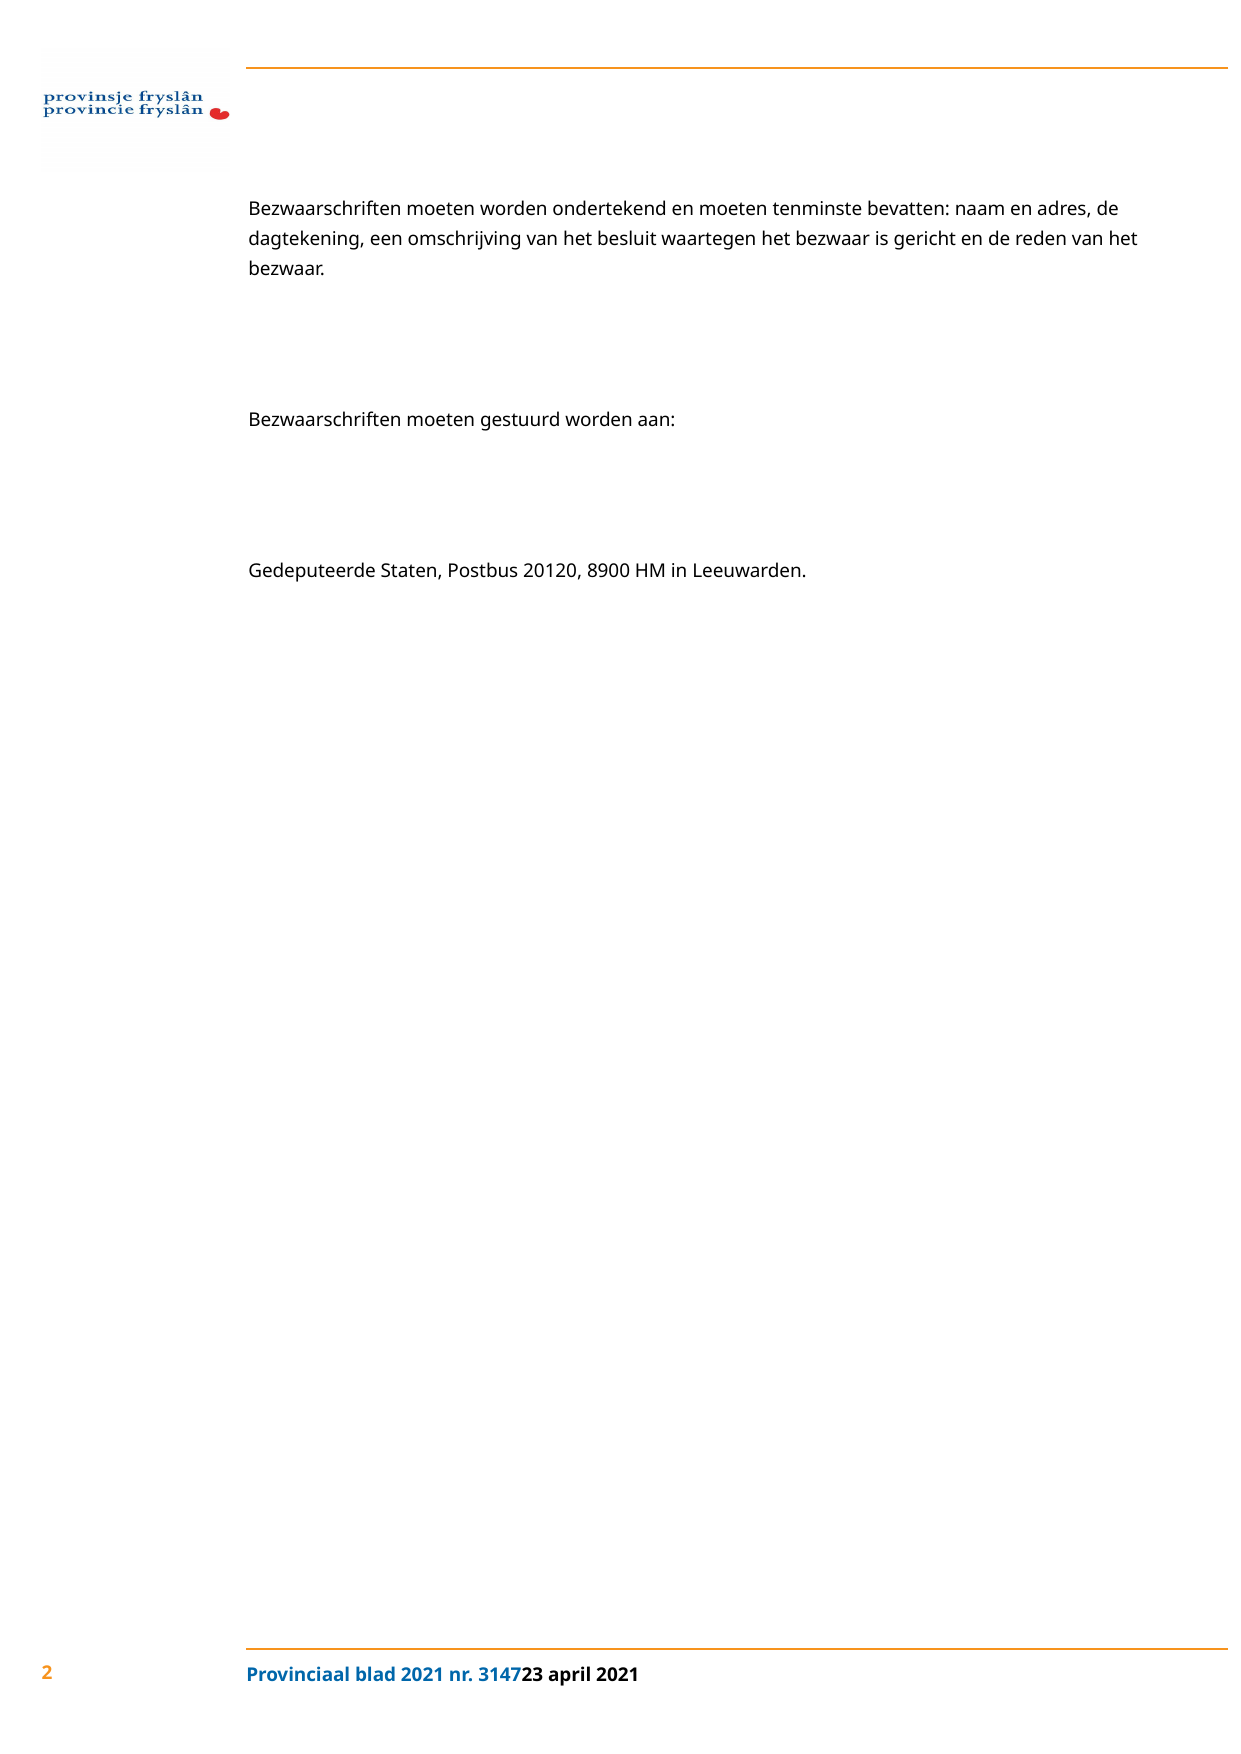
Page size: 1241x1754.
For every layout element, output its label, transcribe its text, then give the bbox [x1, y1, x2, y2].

picture [41, 47, 231, 172]
text Gedeputeerde Staten, Postbus 20120, 8900 HM in Leeuwarden. [248, 557, 1152, 583]
text Bezwaarschriften moeten worden ondertekend en moeten tenminste bevatten: naam en adres, de dagtekening, een omschrijving van het besluit waartegen het bezwaar is gericht en de reden van het bezwaar. [248, 196, 1152, 281]
text Bezwaarschriften moeten gestuurd worden aan: [248, 406, 1152, 432]
